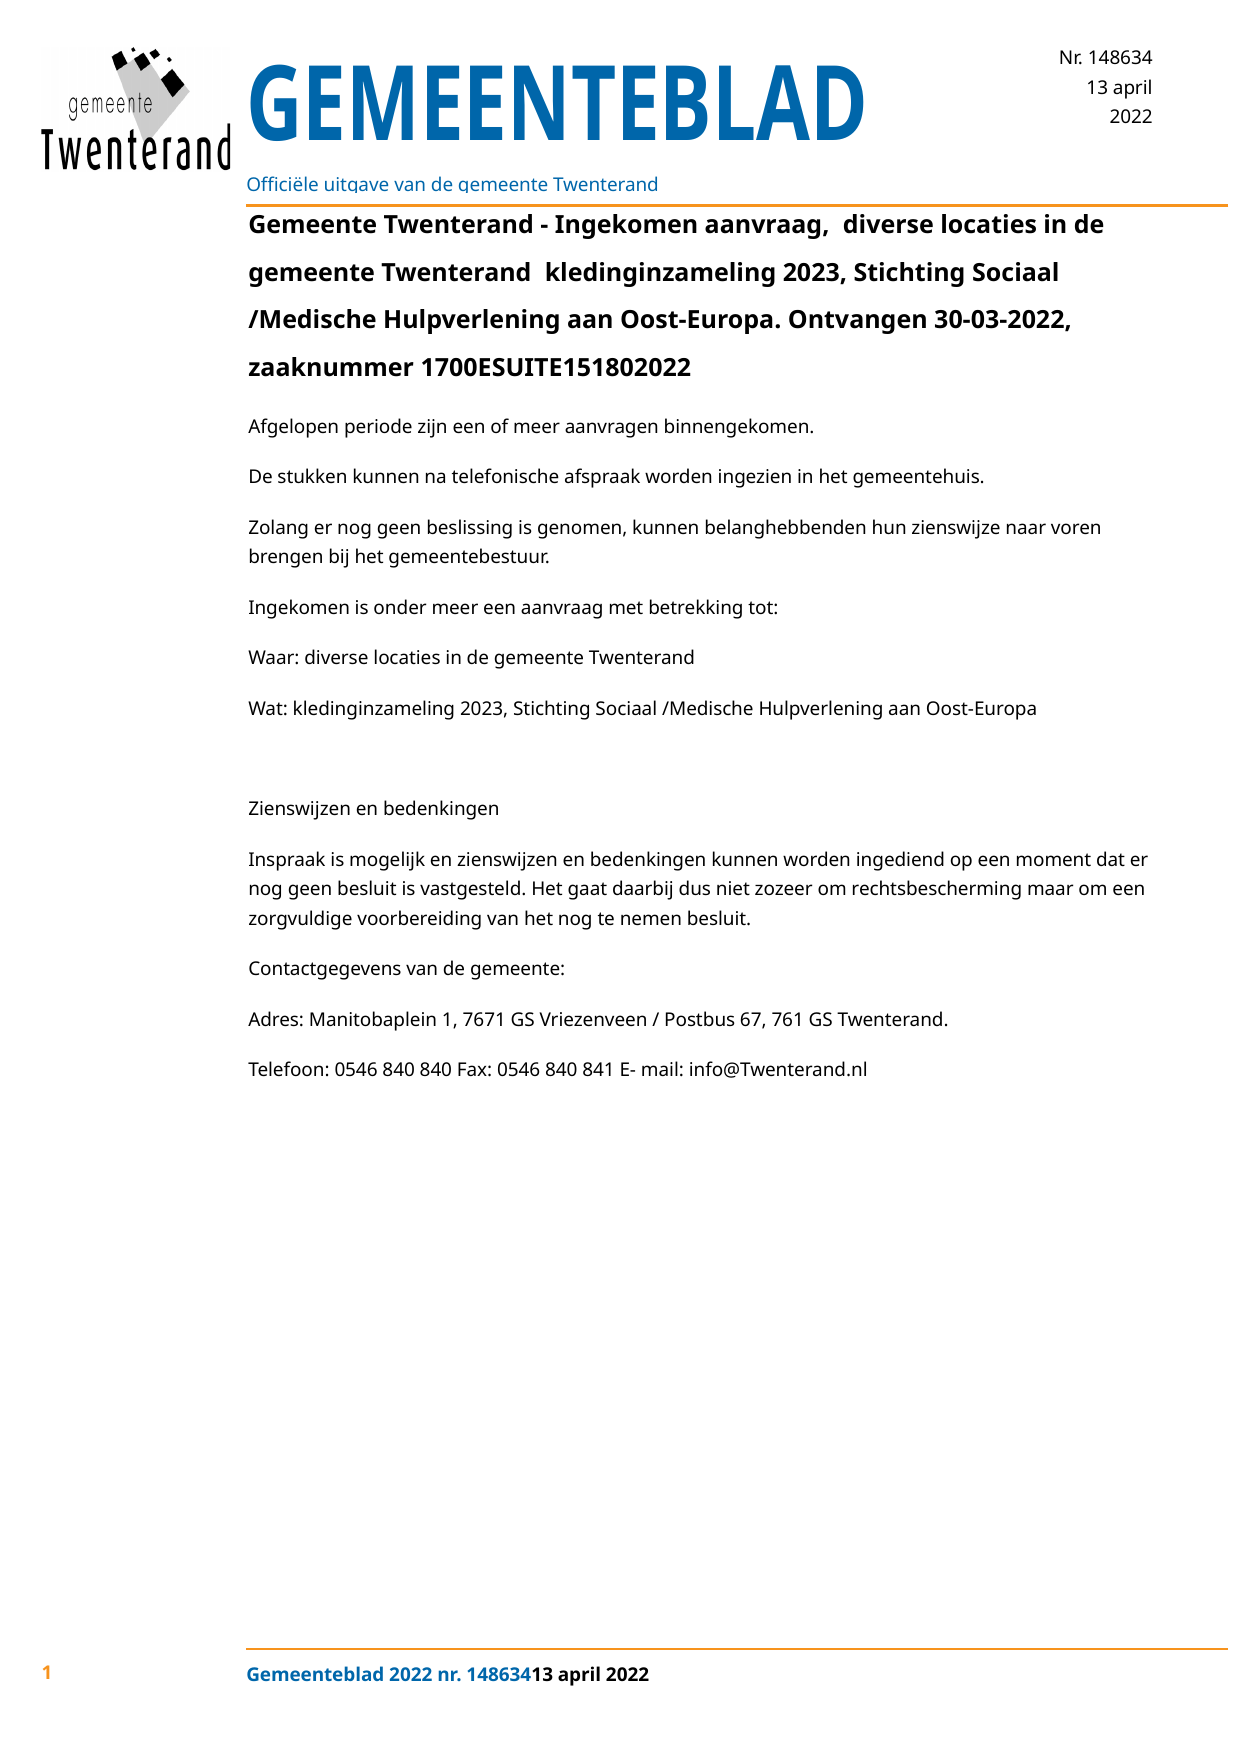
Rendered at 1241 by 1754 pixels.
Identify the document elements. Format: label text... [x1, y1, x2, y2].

text De stukken kunnen na telefonische afspraak worden ingezien in het gemeentehuis. [248, 463, 1152, 489]
text Adres: Manitobaplein 1, 7671 GS Vriezenveen / Postbus 67, 761 GS Twenterand. [248, 1006, 1152, 1032]
picture [41, 47, 231, 172]
text Ingekomen is onder meer een aanvraag met betrekking tot: [248, 594, 1152, 620]
text Zolang er nog geen beslissing is genomen, kunnen belanghebbenden hun zienswijze naar voren brengen bij het gemeentebestuur. [248, 514, 1152, 569]
text Telefoon: 0546 840 840 Fax: 0546 840 841 E- mail: info@Twenterand.nl [248, 1056, 1152, 1082]
text Wat: kledinginzameling 2023, Stichting Sociaal /Medische Hulpverlening aan Oost-Europa [248, 695, 1152, 721]
text Contactgegevens van de gemeente: [248, 956, 1152, 981]
text Afgelopen periode zijn een of meer aanvragen binnengekomen. [248, 413, 1152, 439]
text Waar: diverse locaties in de gemeente Twenterand [248, 644, 1152, 670]
text Inspraak is mogelijk en zienswijzen en bedenkingen kunnen worden ingediend op een moment dat er nog geen besluit is vastgesteld. Het gaat daarbij dus niet zozeer om rechtsbescherming maar om een zorgvuldige voorbereiding van het nog te nemen besluit. [248, 846, 1152, 931]
text Zienswijzen en bedenkingen [248, 796, 1152, 821]
text Gemeente Twenterand - Ingekomen aanvraag, diverse locaties in de gemeente Twenterand kledinginzameling 2023, Stichting Sociaal /Medische Hulpverlening aan Oost-Europa. Ontvangen 30-03-2022, zaaknummer 1700ESUITE151802022 [248, 207, 1152, 384]
